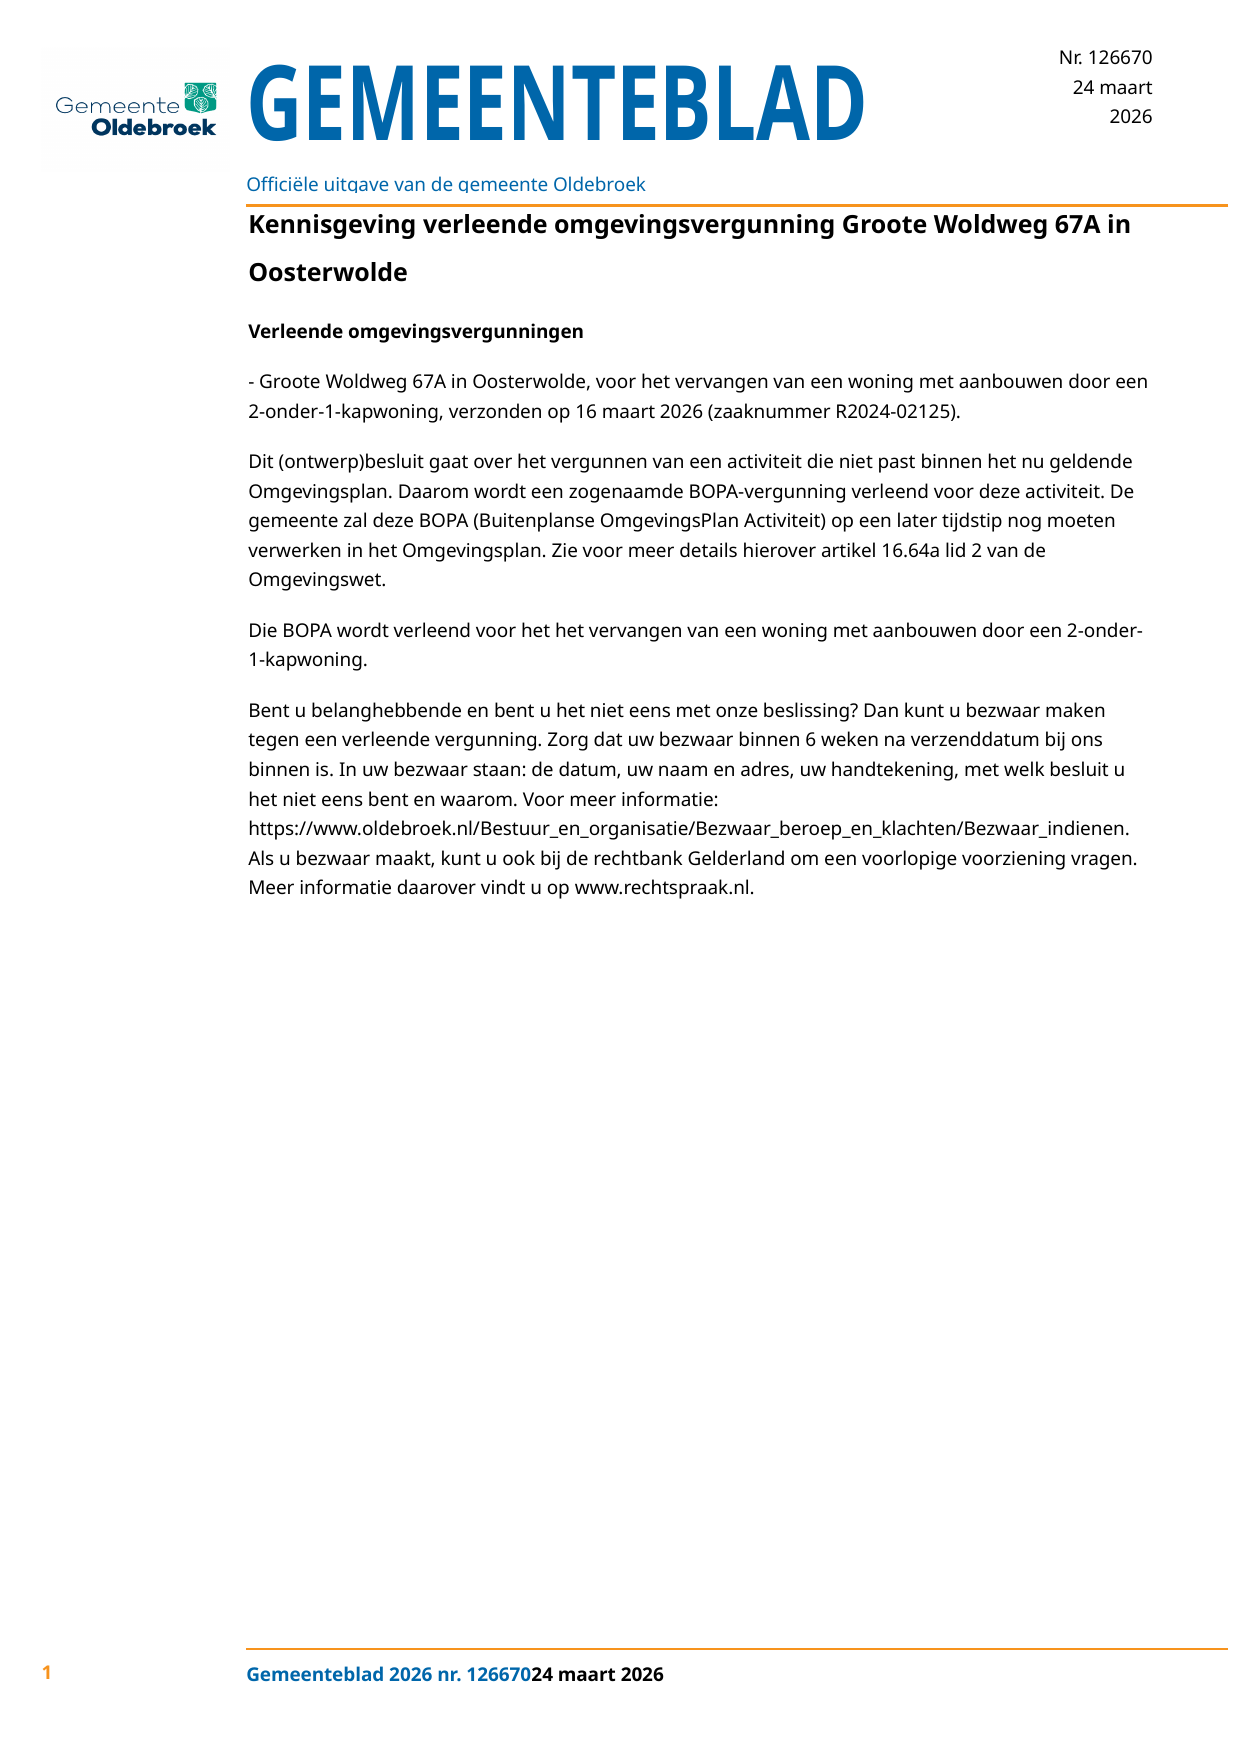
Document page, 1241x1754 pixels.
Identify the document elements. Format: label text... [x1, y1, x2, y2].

text Dit (ontwerp)besluit gaat over het vergunnen van een activiteit die niet past binnen het nu geldende Omgevingsplan. Daarom wordt een zogenaamde BOPA-vergunning verleend voor deze activiteit. De gemeente zal deze BOPA (Buitenplanse OmgevingsPlan Activiteit) op een later tijdstip nog moeten verwerken in het Omgevingsplan. Zie voor meer details hierover artikel 16.64a lid 2 van de Omgevingswet. [248, 448, 1152, 592]
text Verleende omgevingsvergunningen [248, 318, 1152, 344]
text Kennisgeving verleende omgevingsvergunning Groote Woldweg 67A in Oosterwolde [248, 207, 1152, 288]
text Die BOPA wordt verleend voor het het vervangen van een woning met aanbouwen door een 2-onder-1-kapwoning. [248, 617, 1152, 672]
text Bent u belanghebbende en bent u het niet eens met onze beslissing? Dan kunt u bezwaar maken tegen een verleende vergunning. Zorg dat uw bezwaar binnen 6 weken na verzenddatum bij ons binnen is. In uw bezwaar staan: de datum, uw naam en adres, uw handtekening, met welk besluit u het niet eens bent en waarom. Voor meer informatie: https://www.oldebroek.nl/Bestuur_en_organisatie/Bezwaar_beroep_en_klachten/Bezwaar_indienen. Als u bezwaar maakt, kunt u ook bij de rechtbank Gelderland om een voorlopige voorziening vragen. Meer informatie daarover vindt u op www.rechtspraak.nl. [248, 697, 1152, 900]
text - Groote Woldweg 67A in Oosterwolde, voor het vervangen van een woning met aanbouwen door een 2-onder-1-kapwoning, verzonden op 16 maart 2026 (zaaknummer R2024-02125). [248, 368, 1152, 424]
picture [41, 47, 231, 172]
